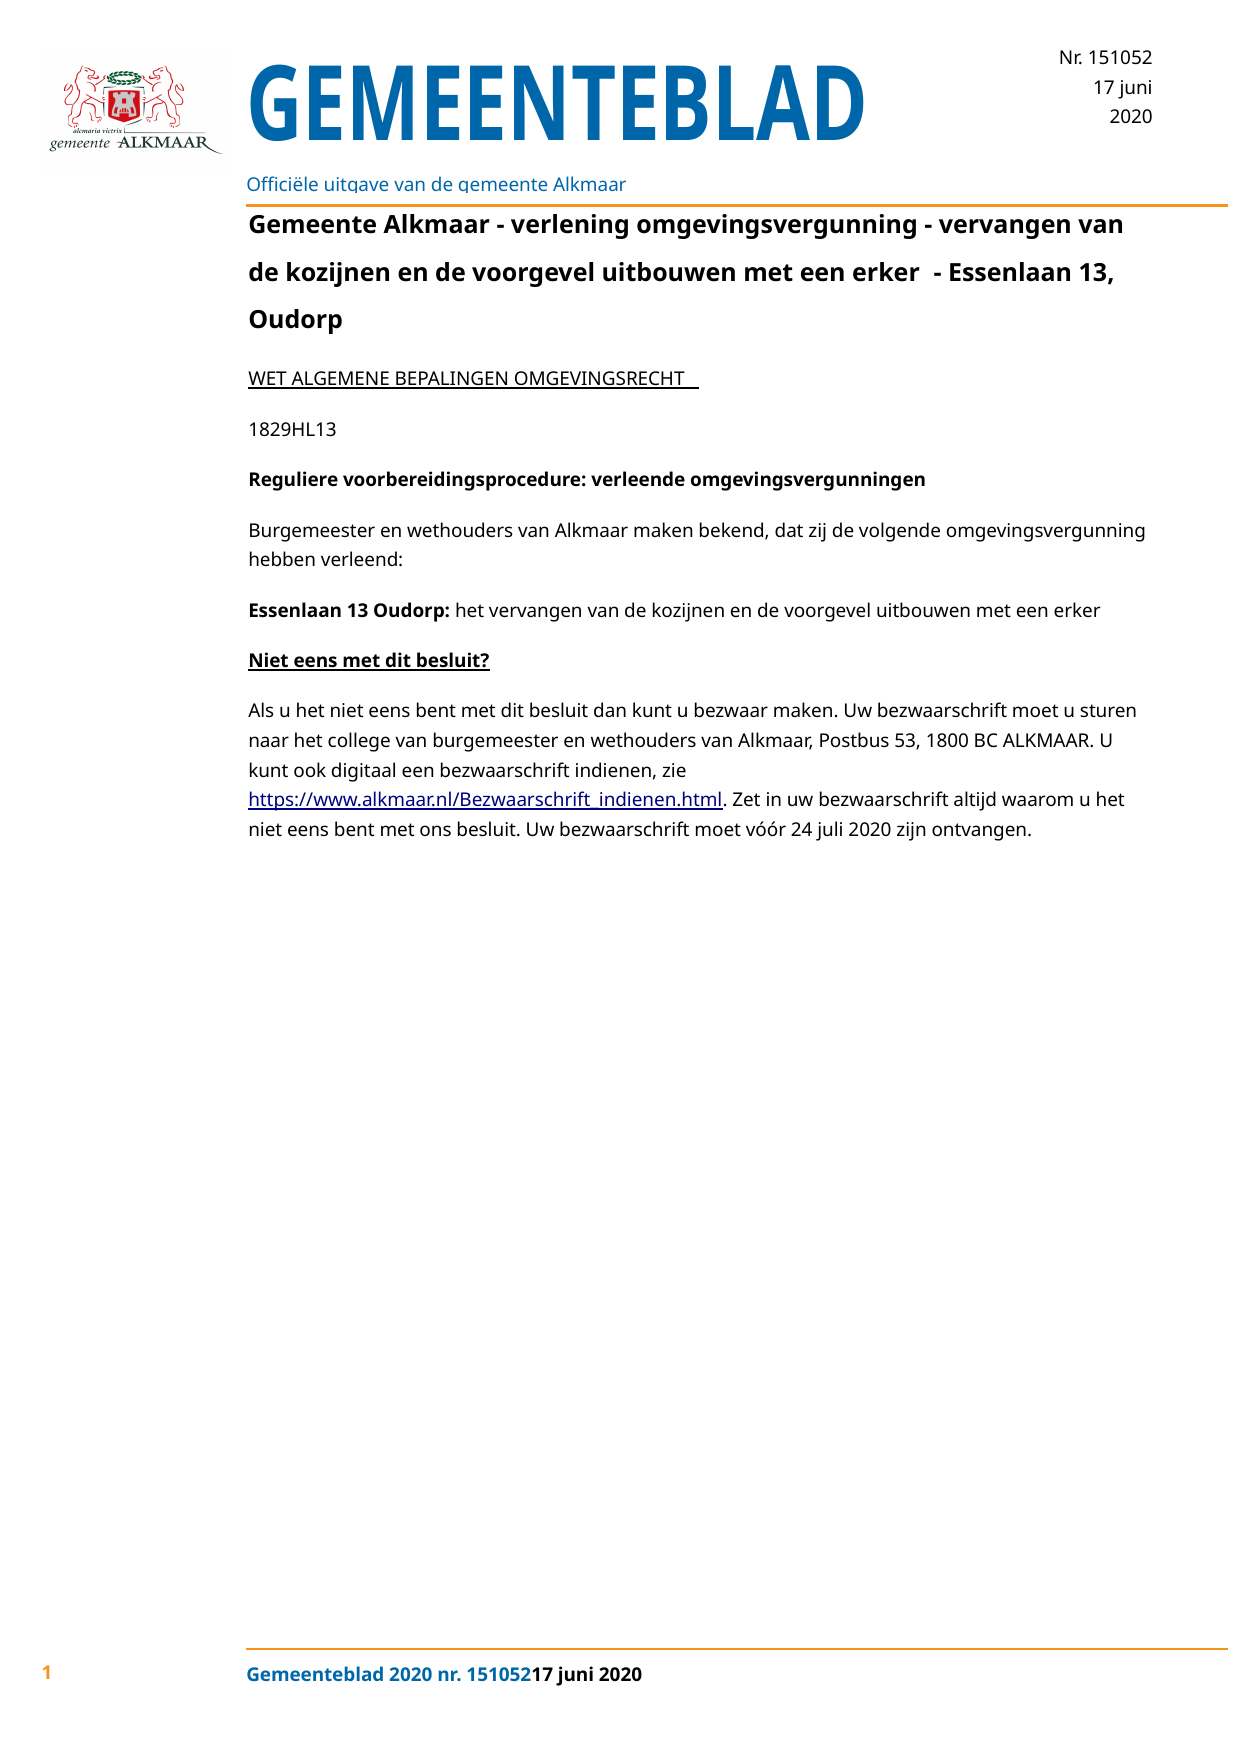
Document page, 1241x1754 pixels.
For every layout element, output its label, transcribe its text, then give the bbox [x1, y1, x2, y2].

text Gemeente Alkmaar - verlening omgevingsvergunning - vervangen van de kozijnen en de voorgevel uitbouwen met een erker - Essenlaan 13, Oudorp [248, 207, 1152, 336]
text Essenlaan 13 Oudorp: het vervangen van de kozijnen en de voorgevel uitbouwen met een erker [248, 597, 1152, 622]
text WET ALGEMENE BEPALINGEN OMGEVINGSRECHT [248, 366, 1152, 391]
text 1829HL13 [248, 416, 1152, 442]
text Reguliere voorbereidingsprocedure: verleende omgevingsvergunningen [248, 466, 1152, 492]
text Als u het niet eens bent met dit besluit dan kunt u bezwaar maken. Uw bezwaarschrift moet u sturen naar het college van burgemeester en wethouders van Alkmaar, Postbus 53, 1800 BC ALKMAAR. U kunt ook digitaal een bezwaarschrift indienen, zie https://www.alkmaar.nl/Bezwaarschrift_indienen.html. Zet in uw bezwaarschrift altijd waarom u het niet eens bent met ons besluit. Uw bezwaarschrift moet vóór 24 juli 2020 zijn ontvangen. [248, 698, 1152, 842]
text Niet eens met dit besluit? [248, 647, 1152, 673]
picture [41, 47, 231, 172]
text Burgemeester en wethouders van Alkmaar maken bekend, dat zij de volgende omgevingsvergunning hebben verleend: [248, 517, 1152, 572]
